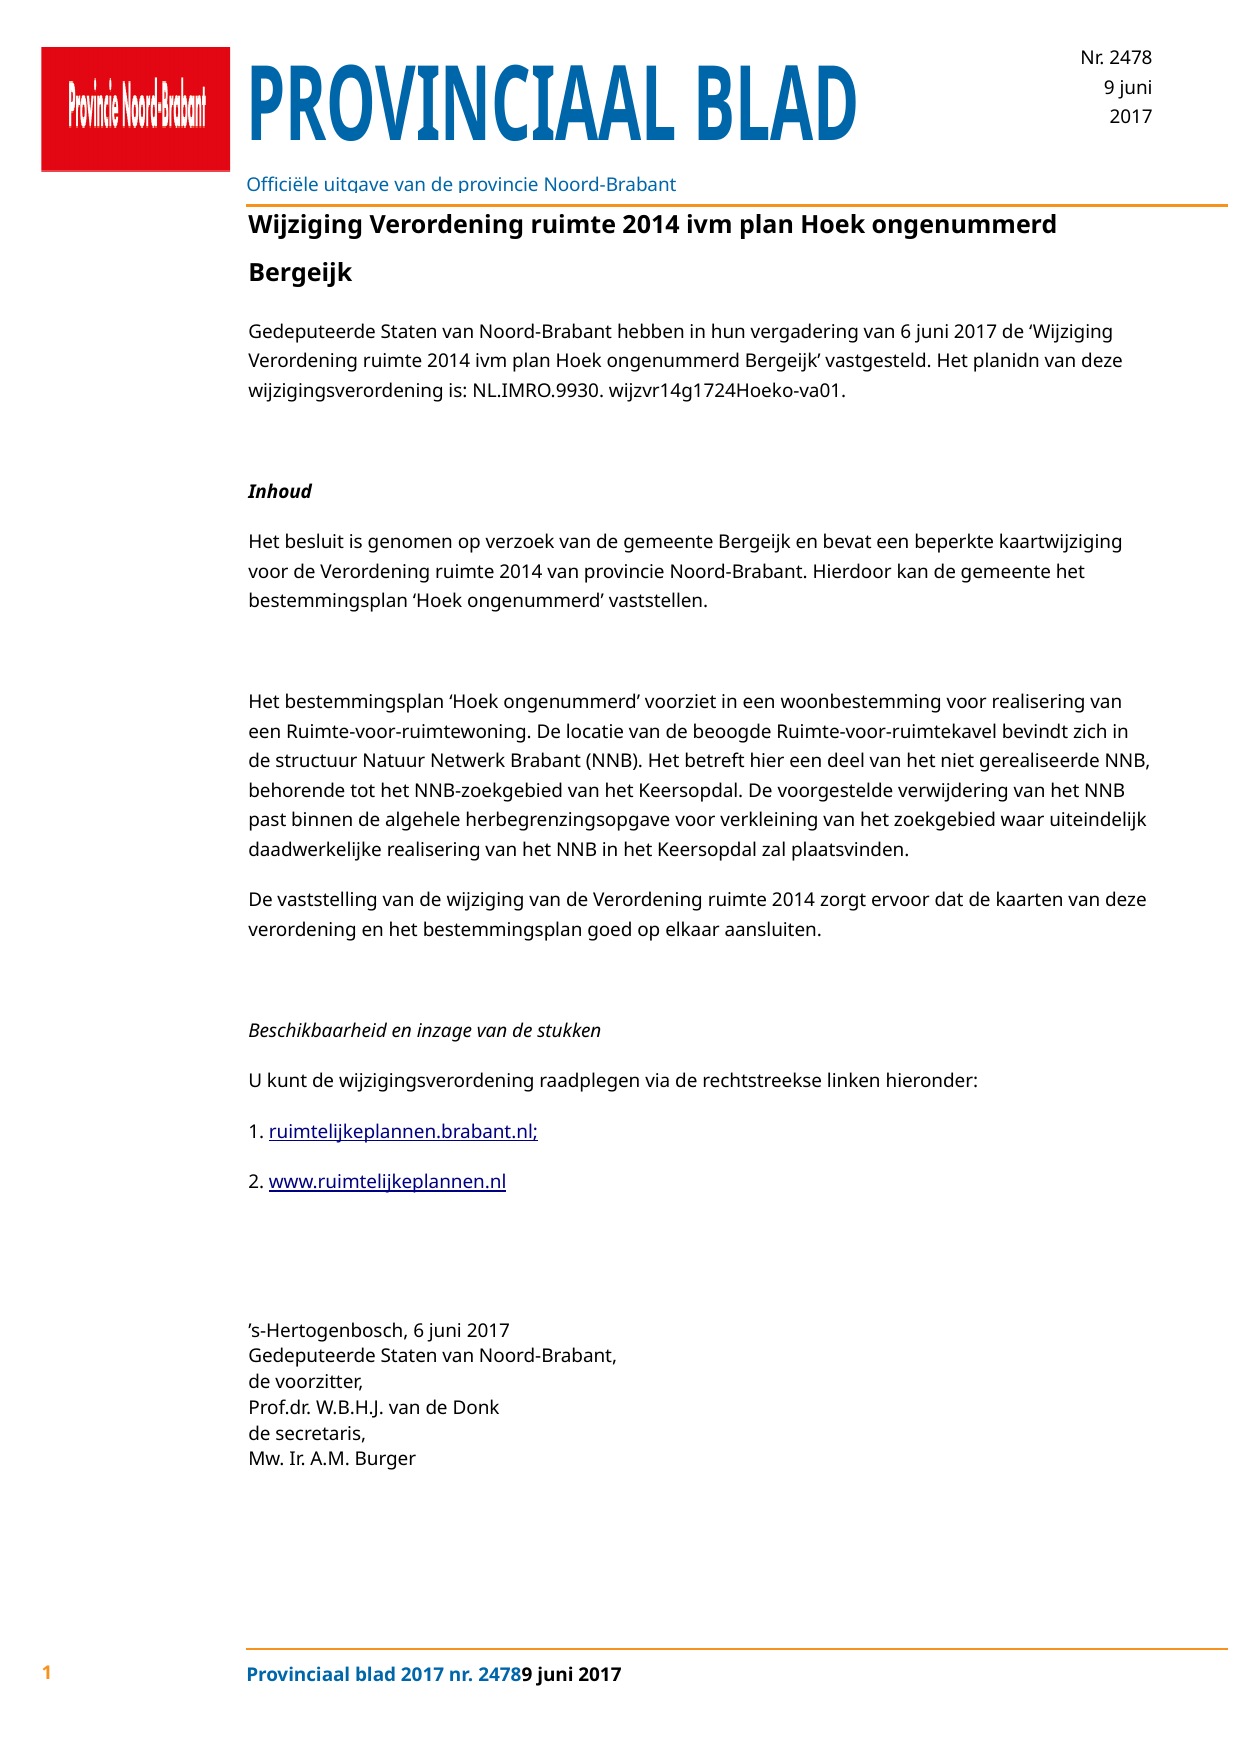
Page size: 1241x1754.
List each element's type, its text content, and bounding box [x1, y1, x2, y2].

text ’s-Hertogenbosch, 6 juni 2017 [248, 1317, 1152, 1343]
text Mw. Ir. A.M. Burger [248, 1446, 1152, 1471]
text Het besluit is genomen op verzoek van de gemeente Bergeijk en bevat een beperkte kaartwijziging voor de Verordening ruimte 2014 van provincie Noord-Brabant. Hierdoor kan de gemeente het bestemmingsplan ‘Hoek ongenummerd’ vaststellen. [248, 528, 1152, 613]
text 2. www.ruimtelijkeplannen.nl [248, 1168, 1152, 1194]
text Beschikbaarheid en inzage van de stukken [248, 1017, 1152, 1043]
text Gedeputeerde Staten van Noord-Brabant, [248, 1343, 1152, 1368]
text U kunt de wijzigingsverordening raadplegen via de rechtstreekse linken hieronder: [248, 1067, 1152, 1093]
picture [41, 47, 231, 172]
text Gedeputeerde Staten van Noord-Brabant hebben in hun vergadering van 6 juni 2017 de ‘Wijziging Verordening ruimte 2014 ivm plan Hoek ongenummerd Bergeijk’ vastgesteld. Het planidn van deze wijzigingsverordening is: NL.IMRO.9930. wijzvr14g1724Hoeko-va01. [248, 318, 1152, 403]
text de secretaris, [248, 1420, 1152, 1446]
text 1. ruimtelijkeplannen.brabant.nl; [248, 1118, 1152, 1144]
text Inhoud [248, 478, 1152, 504]
text Prof.dr. W.B.H.J. van de Donk [248, 1394, 1152, 1420]
text De vaststelling van de wijziging van de Verordening ruimte 2014 zorgt ervoor dat de kaarten van deze verordening en het bestemmingsplan goed op elkaar aansluiten. [248, 887, 1152, 942]
text Het bestemmingsplan ‘Hoek ongenummerd’ voorziet in een woonbestemming voor realisering van een Ruimte-voor-ruimtewoning. De locatie van de beoogde Ruimte-voor-ruimtekavel bevindt zich in de structuur Natuur Netwerk Brabant (NNB). Het betreft hier een deel van het niet gerealiseerde NNB, behorende tot het NNB-zoekgebied van het Keersopdal. De voorgestelde verwijdering van het NNB past binnen de algehele herbegrenzingsopgave voor verkleining van het zoekgebied waar uiteindelijk daadwerkelijke realisering van het NNB in het Keersopdal zal plaatsvinden. [248, 688, 1152, 862]
text Wijziging Verordening ruimte 2014 ivm plan Hoek ongenummerd Bergeijk [248, 207, 1152, 288]
text de voorzitter, [248, 1368, 1152, 1394]
